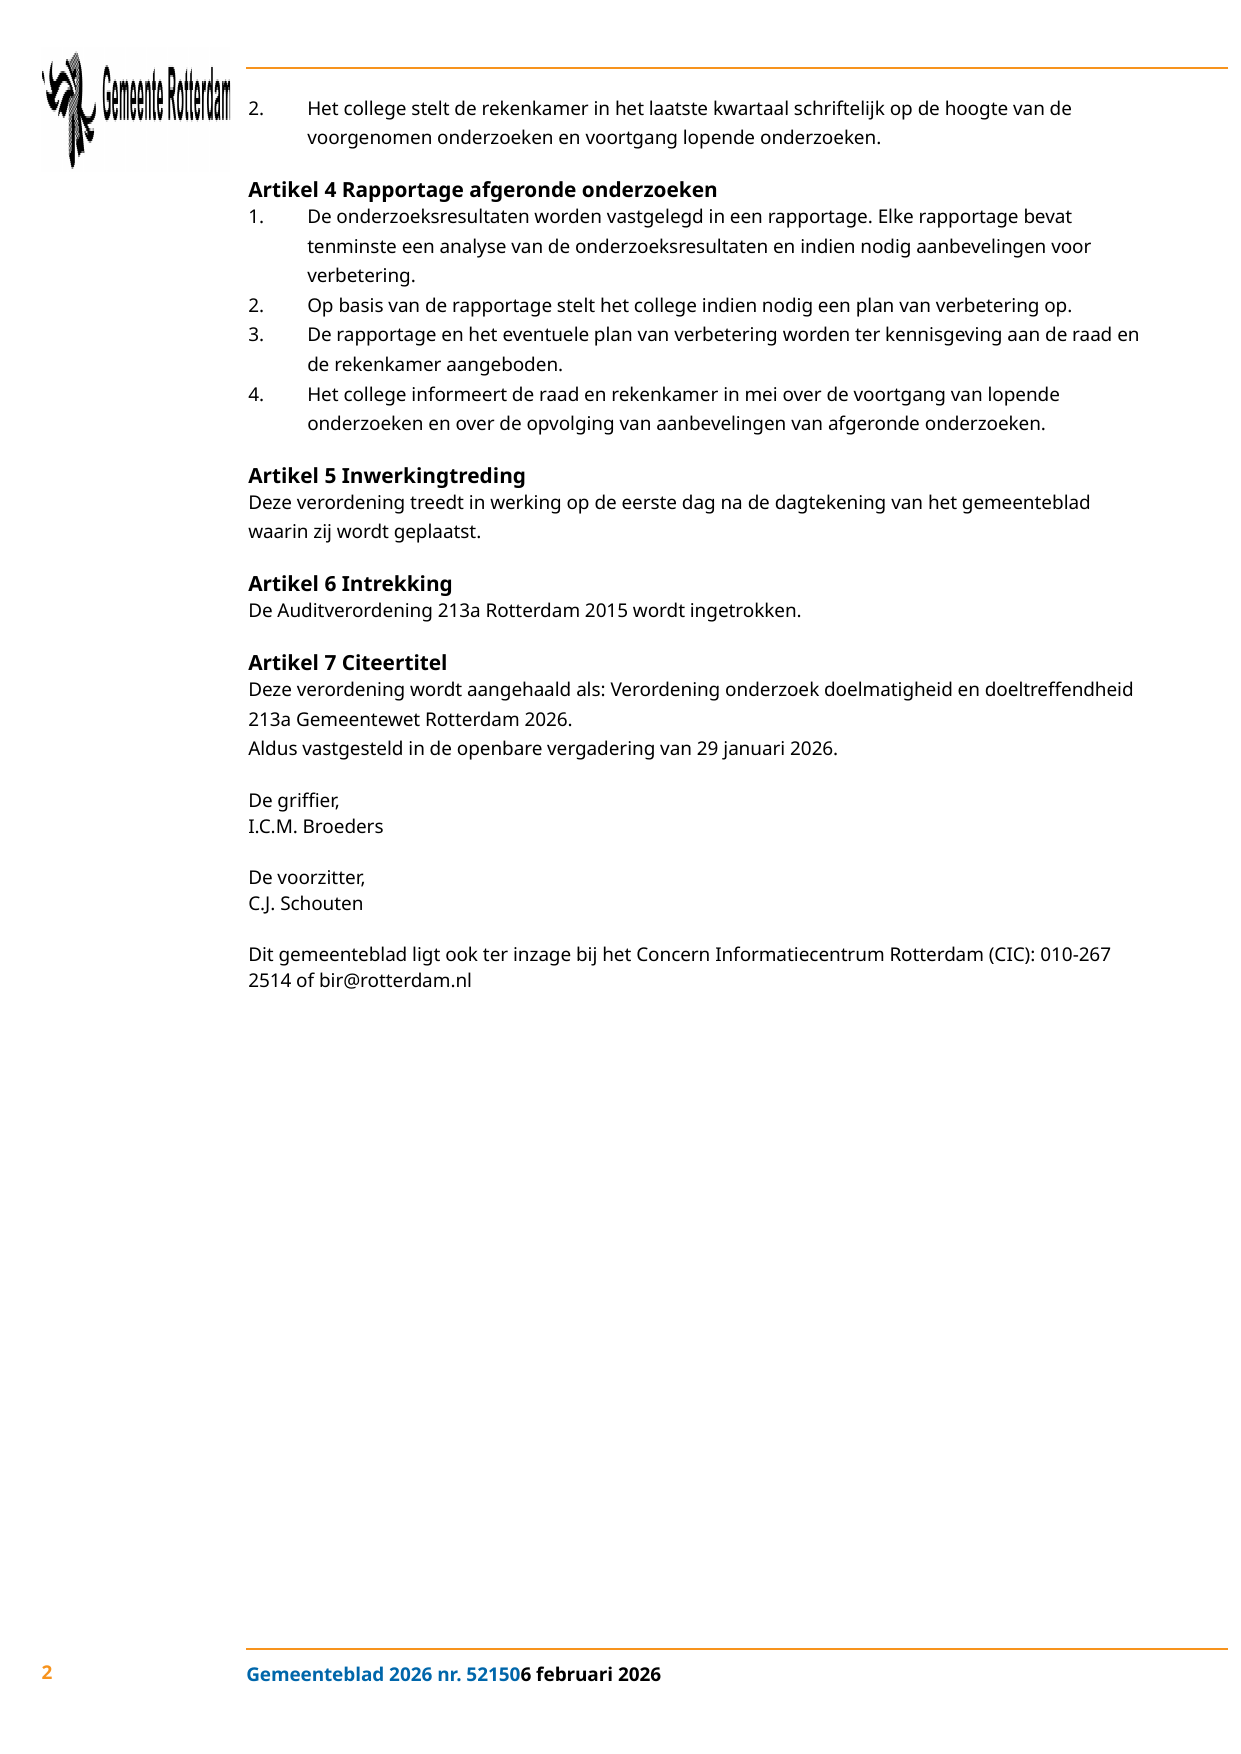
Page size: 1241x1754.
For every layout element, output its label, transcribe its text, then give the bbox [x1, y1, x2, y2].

text Artikel 6 Intrekking [248, 569, 1152, 598]
list De rapportage en het eventuele plan van verbetering worden ter kennisgeving aan de raad en de rekenkamer aangeboden. [248, 322, 1152, 377]
text De griffier, [248, 787, 1152, 813]
text I.C.M. Broeders [248, 813, 1152, 838]
list Het college stelt de rekenkamer in het laatste kwartaal schriftelijk op de hoogte van de voorgenomen onderzoeken en voortgang lopende onderzoeken. [248, 95, 1152, 150]
text Aldus vastgesteld in de openbare vergadering van 29 januari 2026. [248, 736, 1152, 761]
list Het college informeert de raad en rekenkamer in mei over de voortgang van lopende onderzoeken en over de opvolging van aanbevelingen van afgeronde onderzoeken. [248, 381, 1152, 436]
text Artikel 7 Citeertitel [248, 648, 1152, 676]
text De Auditverordening 213a Rotterdam 2015 wordt ingetrokken. [248, 598, 1152, 623]
list Op basis van de rapportage stelt het college indien nodig een plan van verbetering op. [248, 292, 1152, 318]
text Artikel 5 Inwerkingtreding [248, 461, 1152, 489]
text C.J. Schouten [248, 890, 1152, 916]
text De voorzitter, [248, 864, 1152, 890]
text Dit gemeenteblad ligt ook ter inzage bij het Concern Informatiecentrum Rotterdam (CIC): 010-267 2514 of bir@rotterdam.nl [248, 941, 1152, 993]
text Deze verordening wordt aangehaald als: Verordening onderzoek doelmatigheid en doeltreffendheid 213a Gemeentewet Rotterdam 2026. [248, 676, 1152, 732]
text Artikel 4 Rapportage afgeronde onderzoeken [248, 175, 1152, 203]
text Deze verordening treedt in werking op de eerste dag na de dagtekening van het gemeenteblad waarin zij wordt geplaatst. [248, 489, 1152, 544]
list De onderzoeksresultaten worden vastgelegd in een rapportage. Elke rapportage bevat tenminste een analyse van de onderzoeksresultaten en indien nodig aanbevelingen voor verbetering. [248, 203, 1152, 288]
picture [41, 47, 231, 172]
